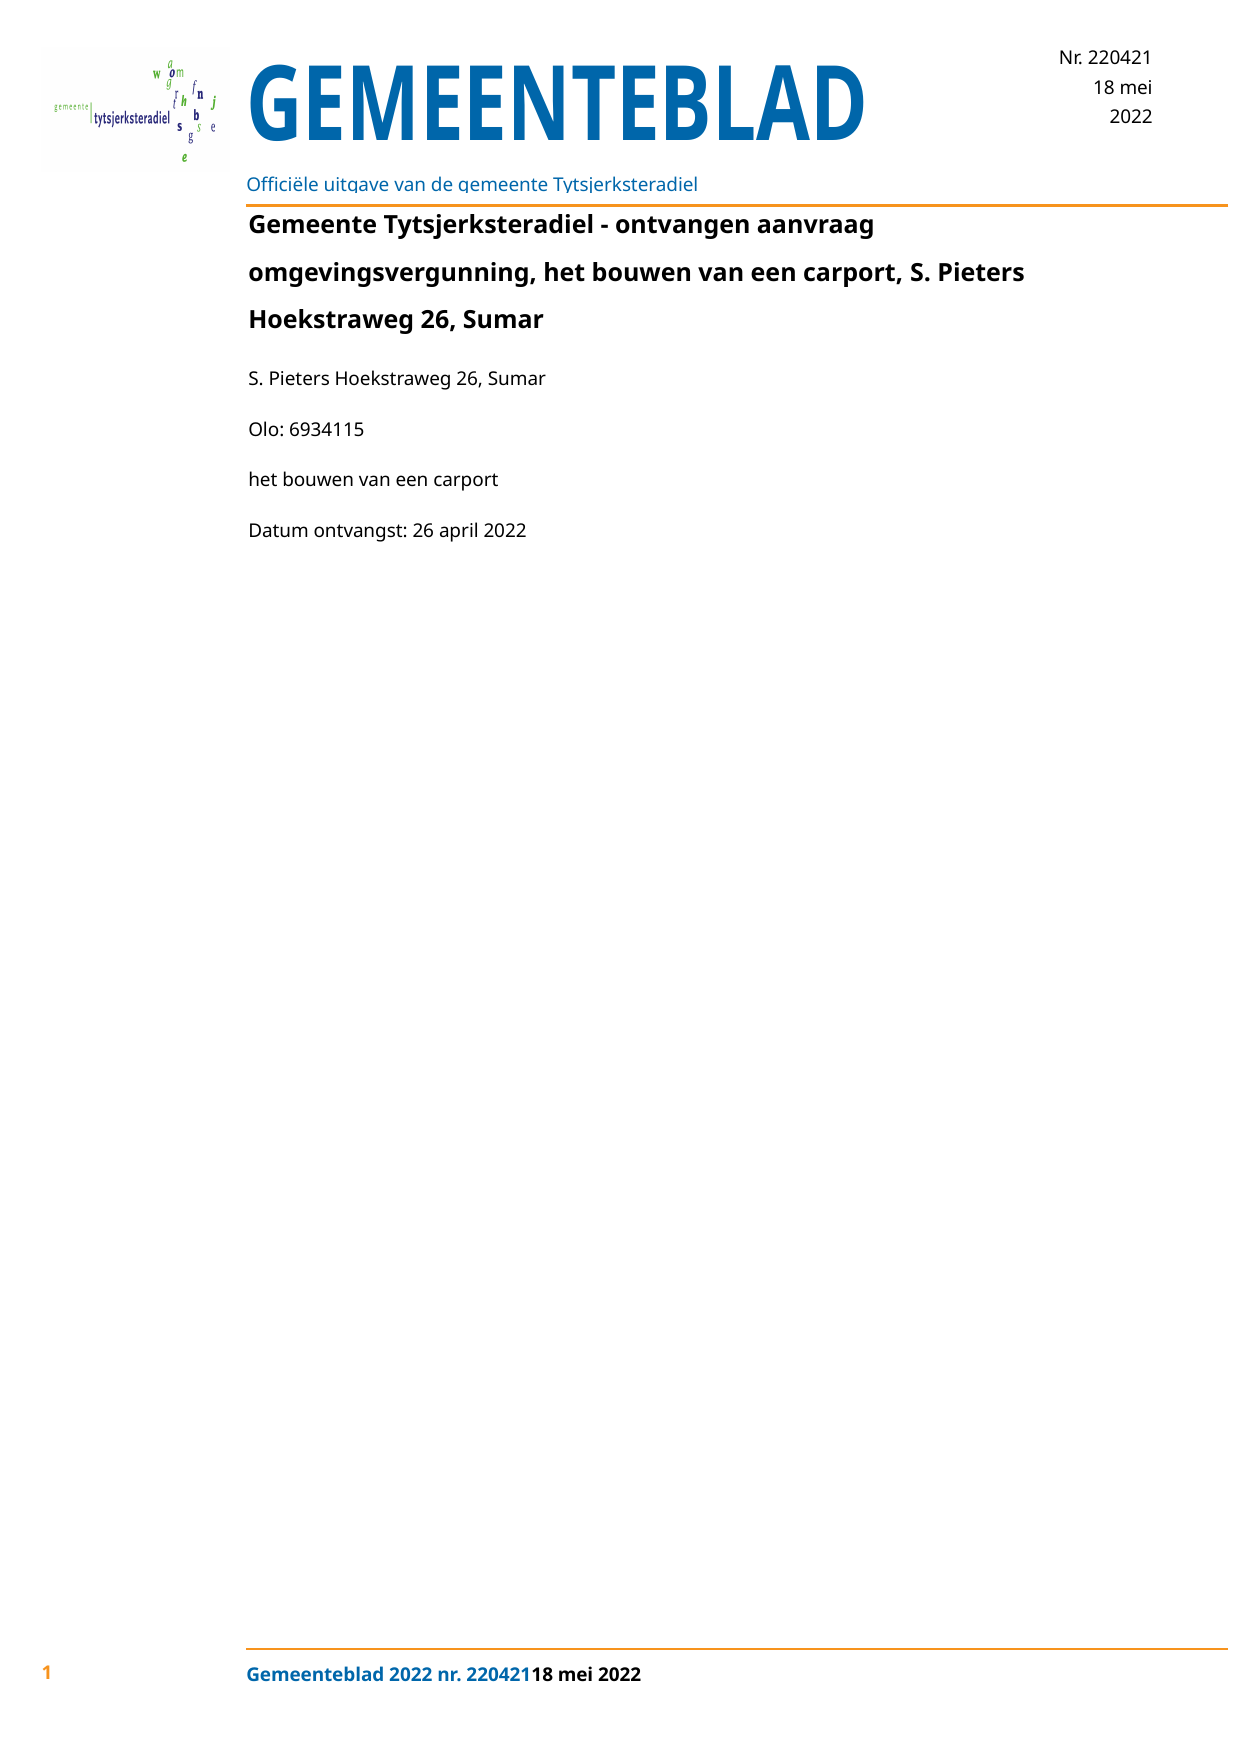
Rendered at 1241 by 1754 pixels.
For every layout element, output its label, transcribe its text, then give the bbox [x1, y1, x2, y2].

text Olo: 6934115 [248, 416, 1152, 442]
text Datum ontvangst: 26 april 2022 [248, 517, 1152, 542]
picture [41, 47, 231, 172]
text S. Pieters Hoekstraweg 26, Sumar [248, 366, 1152, 391]
text het bouwen van een carport [248, 466, 1152, 492]
text Gemeente Tytsjerksteradiel - ontvangen aanvraag omgevingsvergunning, het bouwen van een carport, S. Pieters Hoekstraweg 26, Sumar [248, 207, 1152, 336]
